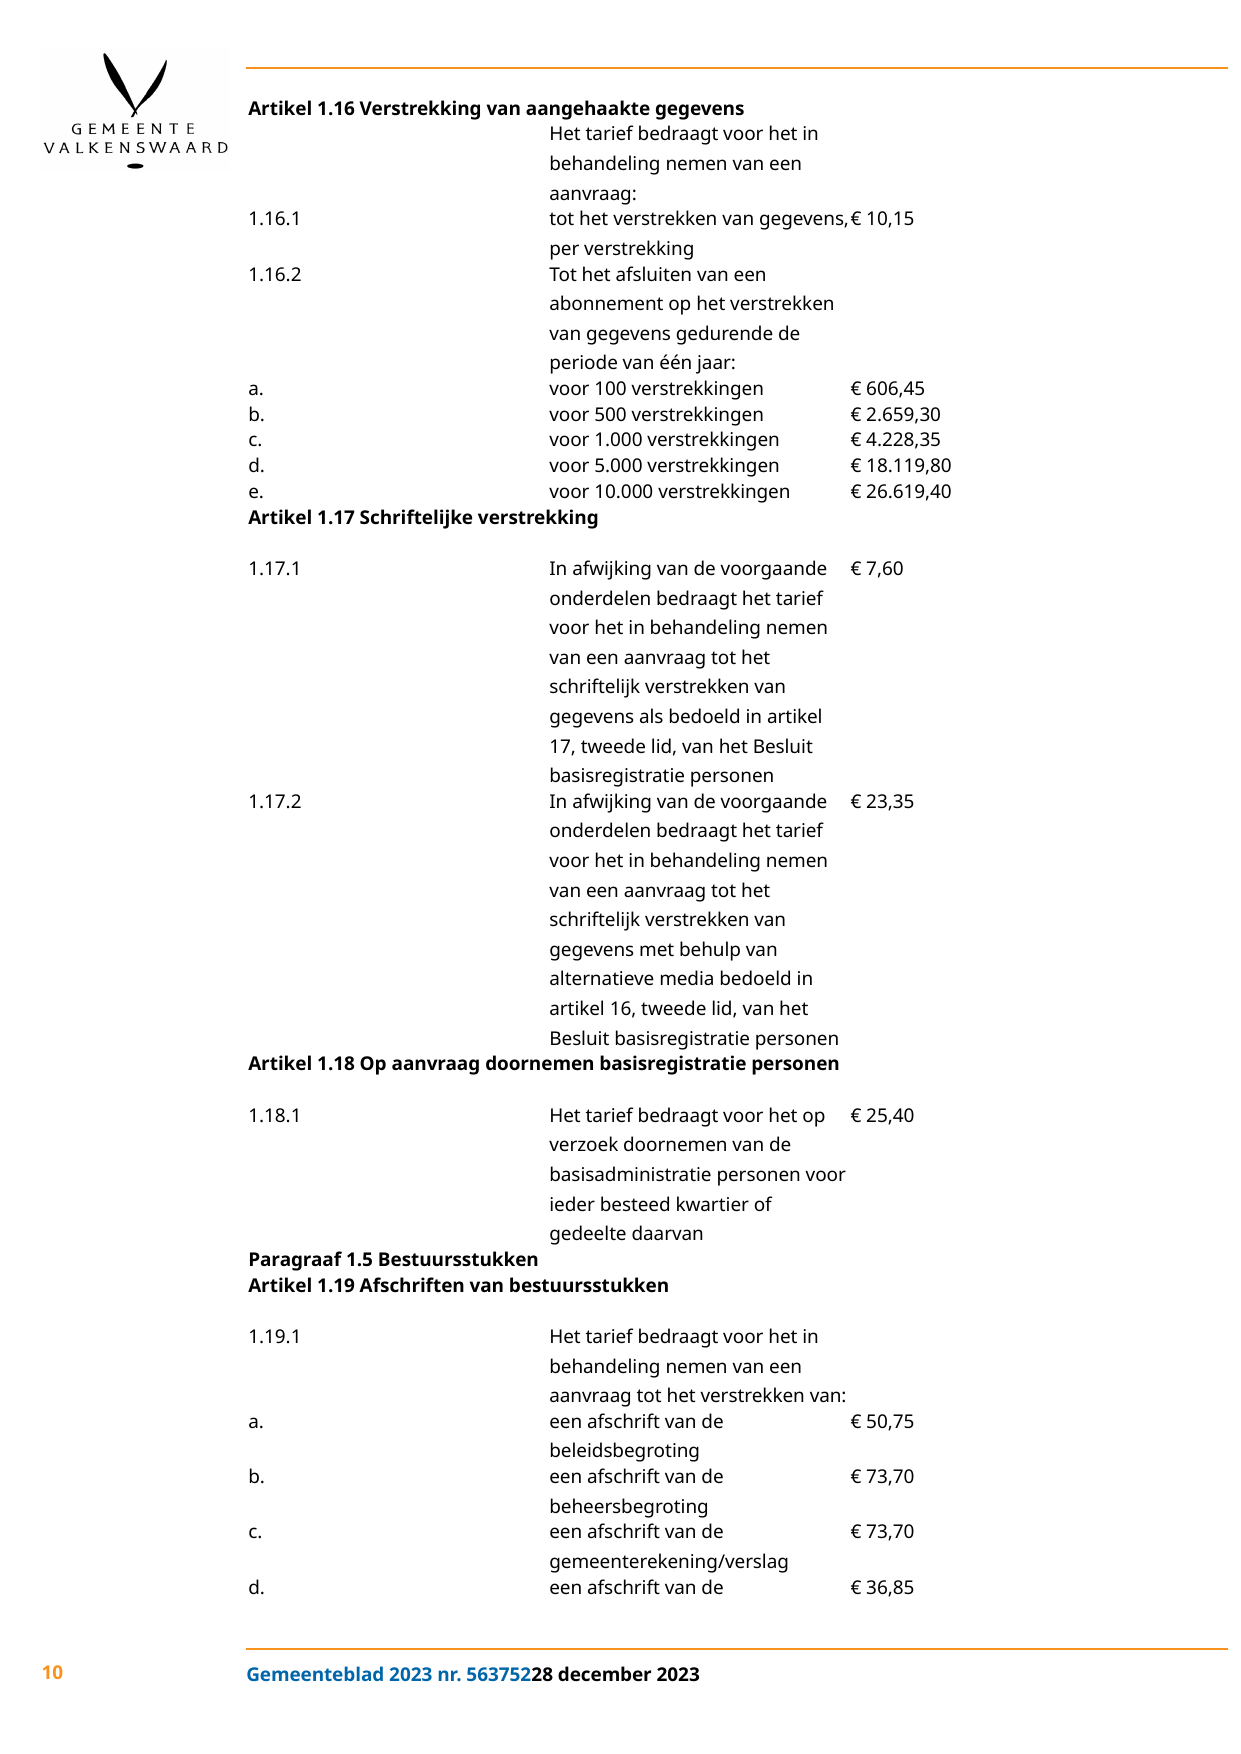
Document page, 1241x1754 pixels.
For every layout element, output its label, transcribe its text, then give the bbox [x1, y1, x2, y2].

table_cell Artikel 1.19 Afschriften van bestuursstukken [248, 1272, 1152, 1297]
table_cell In afwijking van de voorgaande onderdelen bedraagt het tarief voor het in behandeling nemen van een aanvraag tot het schriftelijk verstrekken van gegevens met behulp van alternatieve media bedoeld in artikel 16, tweede lid, van het Besluit basisregistratie personen [549, 788, 850, 1051]
table_cell Paragraaf 1.5 Bestuursstukken [248, 1246, 1152, 1272]
table_cell voor 5.000 verstrekkingen [549, 453, 850, 478]
table_cell [850, 121, 1152, 205]
table_cell Artikel 1.18 Op aanvraag doornemen basisregistratie personen [248, 1051, 1152, 1076]
table_cell € 73,70 [850, 1519, 1152, 1574]
table_cell [248, 1298, 549, 1323]
table_cell Artikel 1.17 Schriftelijke verstrekking [248, 504, 1152, 529]
table_cell In afwijking van de voorgaande onderdelen bedraagt het tarief voor het in behandeling nemen van een aanvraag tot het schriftelijk verstrekken van gegevens als bedoeld in artikel 17, tweede lid, van het Besluit basisregistratie personen [549, 555, 850, 788]
table_cell c. [248, 427, 549, 452]
table_cell Tot het afsluiten van een abonnement op het verstrekken van gegevens gedurende de periode van één jaar: [549, 261, 850, 375]
picture [41, 47, 231, 172]
table_cell Het tarief bedraagt voor het in behandeling nemen van een aanvraag: [549, 121, 850, 205]
table_cell [549, 1298, 850, 1323]
table_cell € 4.228,35 [850, 427, 1152, 452]
table_cell een afschrift van de beheersbegroting [549, 1464, 850, 1519]
table_cell tot het verstrekken van gegevens, per verstrekking [549, 205, 850, 261]
table_cell c. [248, 1519, 549, 1574]
table_cell € 10,15 [850, 205, 1152, 261]
table_cell € 606,45 [850, 375, 1152, 401]
table_cell Het tarief bedraagt voor het op verzoek doornemen van de basisadministratie personen voor ieder besteed kwartier of gedeelte daarvan [549, 1102, 850, 1246]
table_cell [248, 530, 549, 555]
table_cell e. [248, 478, 549, 504]
table_cell 1.17.2 [248, 788, 549, 1051]
table_cell een afschrift van de beleidsbegroting [549, 1408, 850, 1463]
table_cell 1.16.2 [248, 261, 549, 375]
table_cell [549, 530, 850, 555]
table_cell [248, 1076, 549, 1102]
table_cell een afschrift van de gemeenterekening/verslag [549, 1519, 850, 1574]
table_cell een afschrift van de [549, 1574, 850, 1600]
table_cell € 36,85 [850, 1574, 1152, 1600]
table_cell voor 10.000 verstrekkingen [549, 478, 850, 504]
table_cell [850, 261, 1152, 375]
table_cell Het tarief bedraagt voor het in behandeling nemen van een aanvraag tot het verstrekken van: [549, 1323, 850, 1408]
table_cell d. [248, 453, 549, 478]
table_cell [549, 1076, 850, 1102]
table_cell d. [248, 1574, 549, 1600]
table_cell € 2.659,30 [850, 401, 1152, 427]
table_cell 1.17.1 [248, 555, 549, 788]
table_cell 1.18.1 [248, 1102, 549, 1246]
table_cell a. [248, 375, 549, 401]
table_cell voor 500 verstrekkingen [549, 401, 850, 427]
table_cell [850, 1298, 1152, 1323]
table_cell [248, 121, 549, 205]
table_cell Artikel 1.16 Verstrekking van aangehaakte gegevens [248, 95, 1152, 121]
table_cell [850, 1323, 1152, 1408]
table_cell € 25,40 [850, 1102, 1152, 1246]
table_cell [850, 530, 1152, 555]
table_cell [850, 1076, 1152, 1102]
table_cell € 23,35 [850, 788, 1152, 1051]
table_cell b. [248, 401, 549, 427]
table_cell € 18.119,80 [850, 453, 1152, 478]
table_cell voor 1.000 verstrekkingen [549, 427, 850, 452]
table_cell € 7,60 [850, 555, 1152, 788]
table_cell € 50,75 [850, 1408, 1152, 1463]
table_cell € 26.619,40 [850, 478, 1152, 504]
table_cell 1.16.1 [248, 205, 549, 261]
table_cell b. [248, 1464, 549, 1519]
table_cell 1.19.1 [248, 1323, 549, 1408]
table_cell a. [248, 1408, 549, 1463]
table_cell voor 100 verstrekkingen [549, 375, 850, 401]
table_cell € 73,70 [850, 1464, 1152, 1519]
